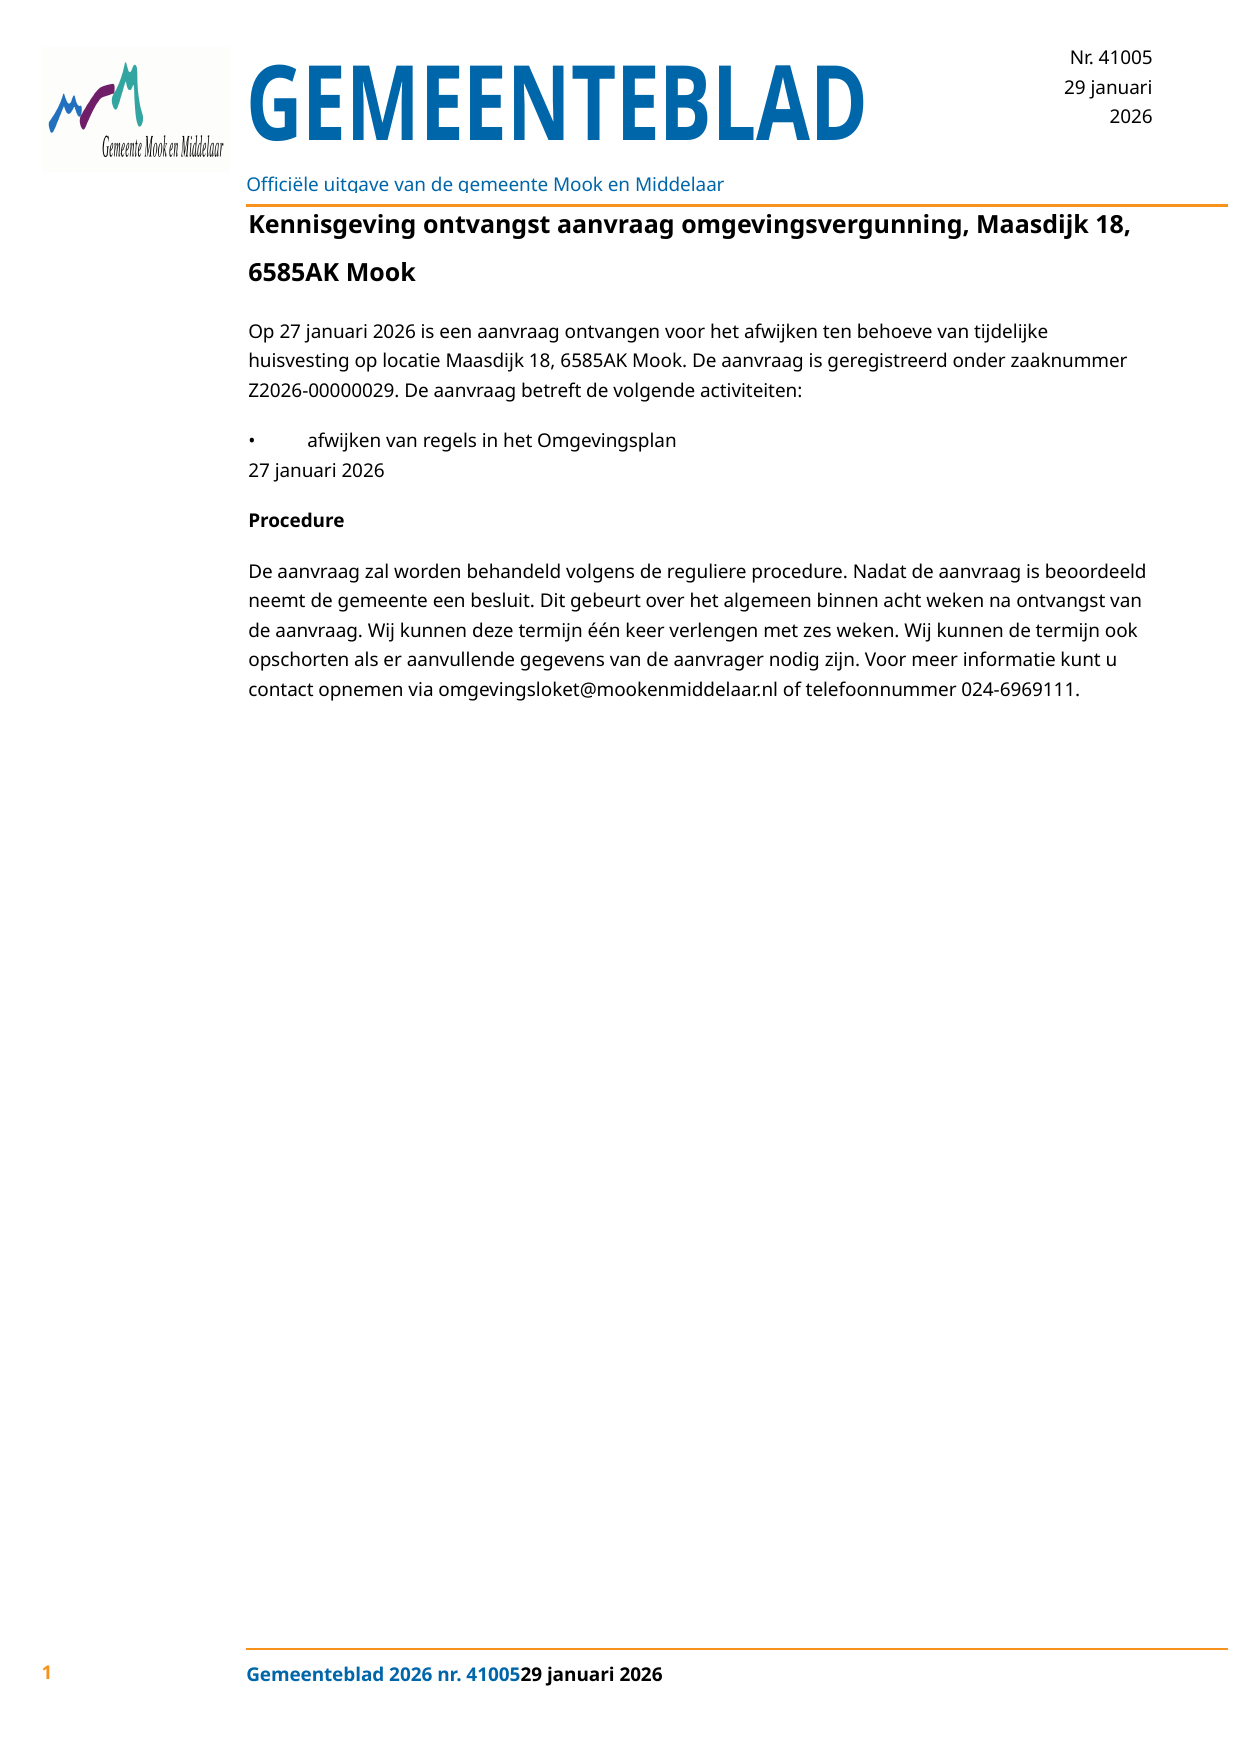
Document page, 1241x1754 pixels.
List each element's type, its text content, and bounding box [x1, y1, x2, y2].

text Op 27 januari 2026 is een aanvraag ontvangen voor het afwijken ten behoeve van tijdelijke huisvesting op locatie Maasdijk 18, 6585AK Mook. De aanvraag is geregistreerd onder zaaknummer Z2026-00000029. De aanvraag betreft de volgende activiteiten: [248, 318, 1152, 403]
text Procedure [248, 507, 1152, 533]
text 27 januari 2026 [248, 457, 1152, 483]
list afwijken van regels in het Omgevingsplan [248, 427, 1152, 453]
picture [41, 47, 231, 172]
text De aanvraag zal worden behandeld volgens de reguliere procedure. Nadat de aanvraag is beoordeeld neemt de gemeente een besluit. Dit gebeurt over het algemeen binnen acht weken na ontvangst van de aanvraag. Wij kunnen deze termijn één keer verlengen met zes weken. Wij kunnen de termijn ook opschorten als er aanvullende gegevens van de aanvrager nodig zijn. Voor meer informatie kunt u contact opnemen via omgevingsloket@mookenmiddelaar.nl of telefoonnummer 024-6969111. [248, 558, 1152, 702]
text Kennisgeving ontvangst aanvraag omgevingsvergunning, Maasdijk 18, 6585AK Mook [248, 207, 1152, 288]
